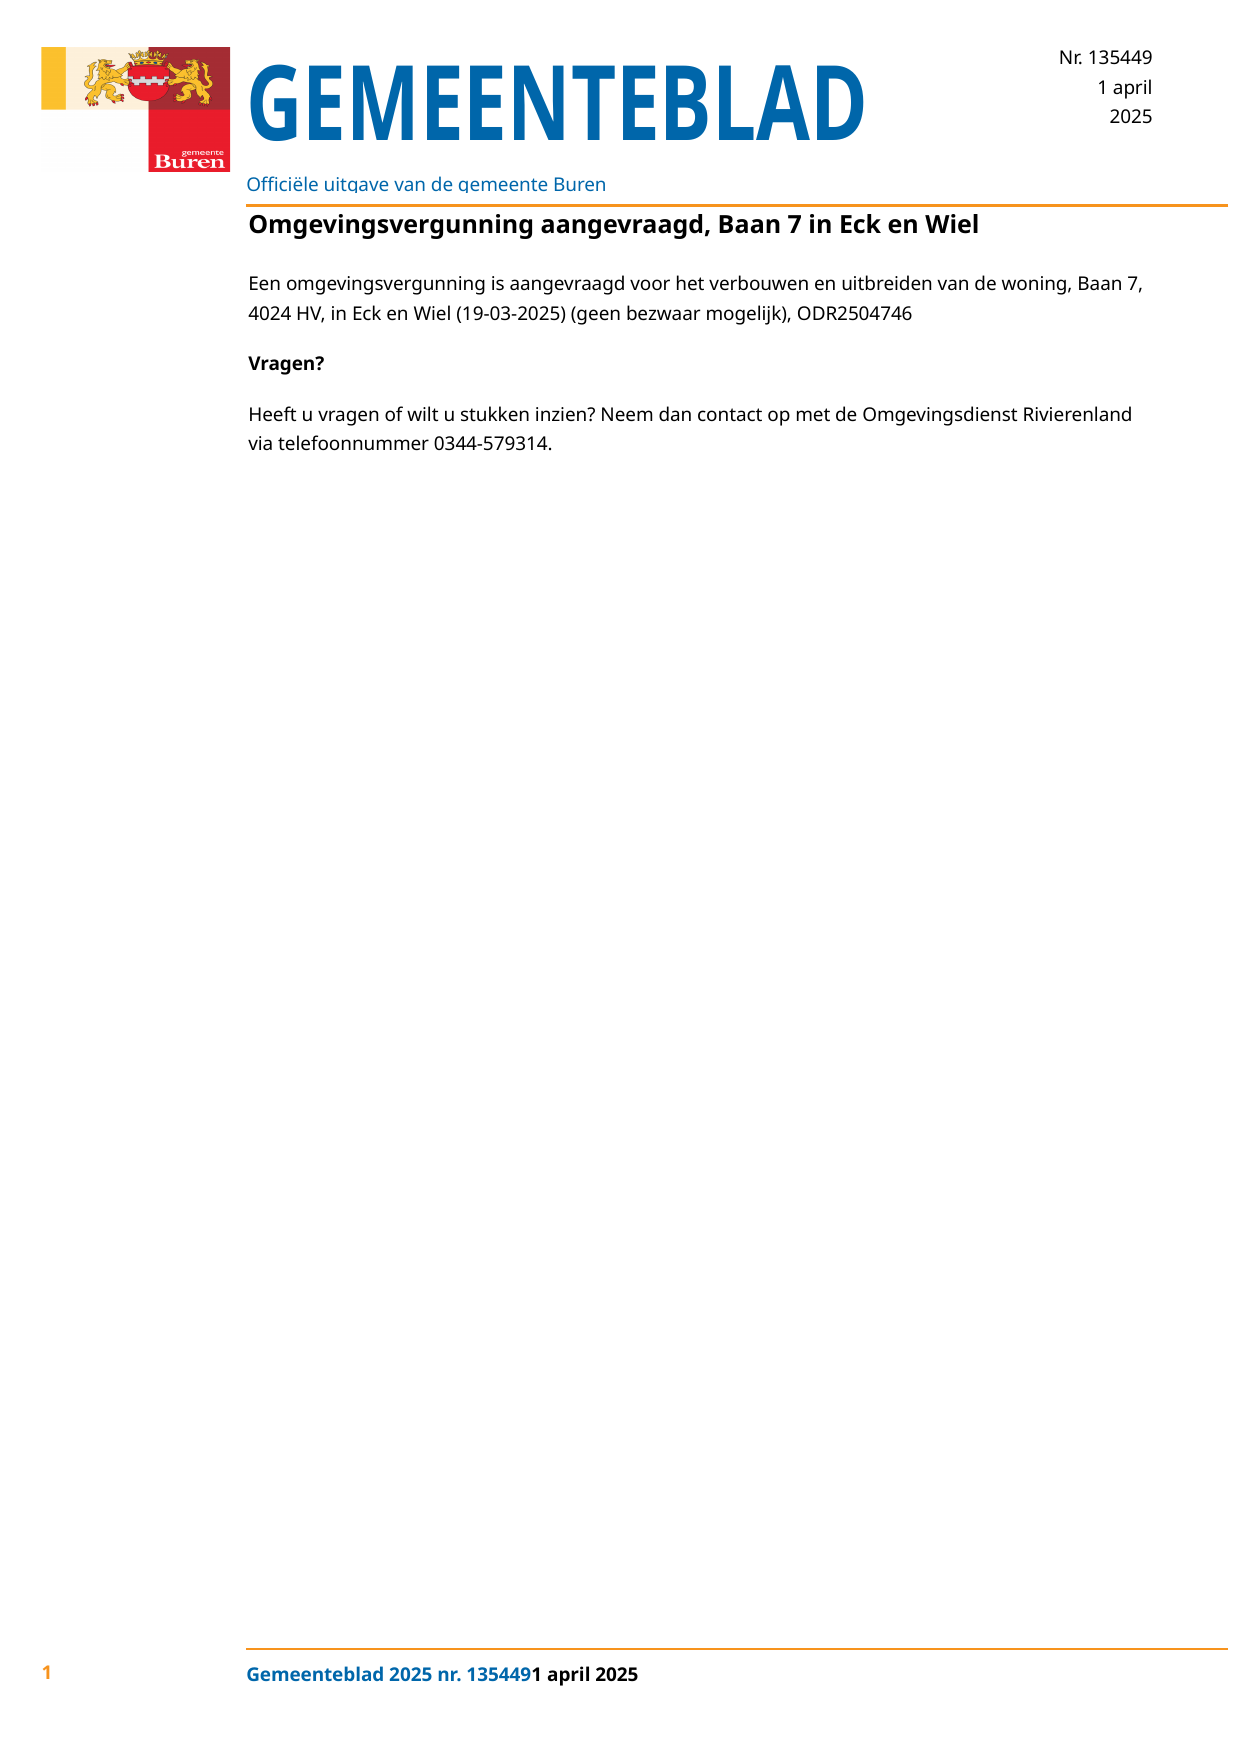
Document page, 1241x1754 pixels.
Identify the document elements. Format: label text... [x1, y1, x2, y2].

text Heeft u vragen of wilt u stukken inzien? Neem dan contact op met de Omgevingsdienst Rivierenland via telefoonnummer 0344-579314. [248, 401, 1152, 456]
text Een omgevingsvergunning is aangevraagd voor het verbouwen en uitbreiden van de woning, Baan 7, 4024 HV, in Eck en Wiel (19-03-2025) (geen bezwaar mogelijk), ODR2504746 [248, 270, 1152, 326]
text Omgevingsvergunning aangevraagd, Baan 7 in Eck en Wiel [248, 207, 1152, 241]
picture [41, 47, 231, 172]
text Vragen? [248, 350, 1152, 376]
